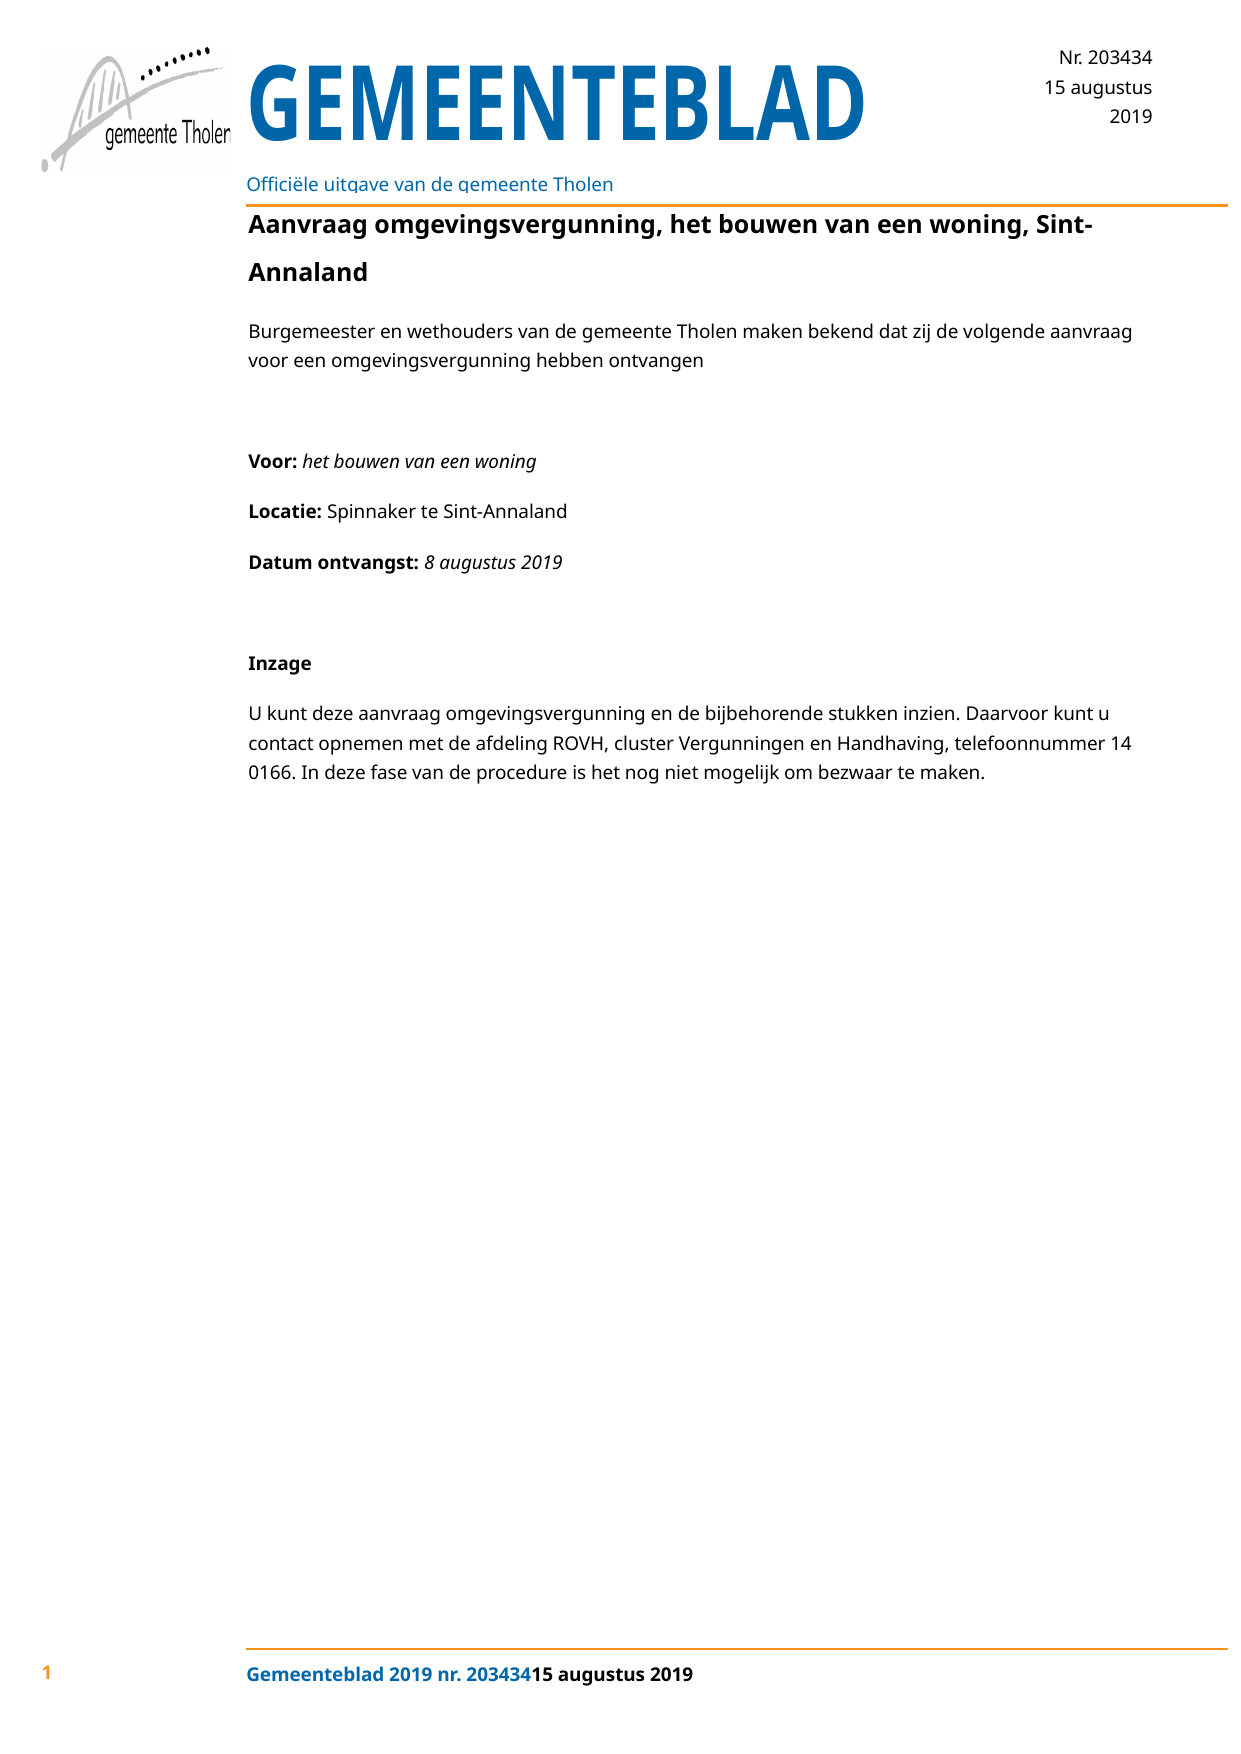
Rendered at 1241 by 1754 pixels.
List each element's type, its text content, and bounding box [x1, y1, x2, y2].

text Burgemeester en wethouders van de gemeente Tholen maken bekend dat zij de volgende aanvraag voor een omgevingsvergunning hebben ontvangen [248, 318, 1152, 373]
text Aanvraag omgevingsvergunning, het bouwen van een woning, Sint-Annaland [248, 207, 1152, 288]
text Inzage [248, 650, 1152, 676]
text U kunt deze aanvraag omgevingsvergunning en de bijbehorende stukken inzien. Daarvoor kunt u contact opnemen met de afdeling ROVH, cluster Vergunningen en Handhaving, telefoonnummer 14 0166. In deze fase van de procedure is het nog niet mogelijk om bezwaar te maken. [248, 700, 1152, 785]
picture [41, 47, 231, 172]
text Locatie: Spinnaker te Sint-Annaland [248, 499, 1152, 524]
text Voor: het bouwen van een woning [248, 448, 1152, 474]
text Datum ontvangst: 8 augustus 2019 [248, 549, 1152, 575]
